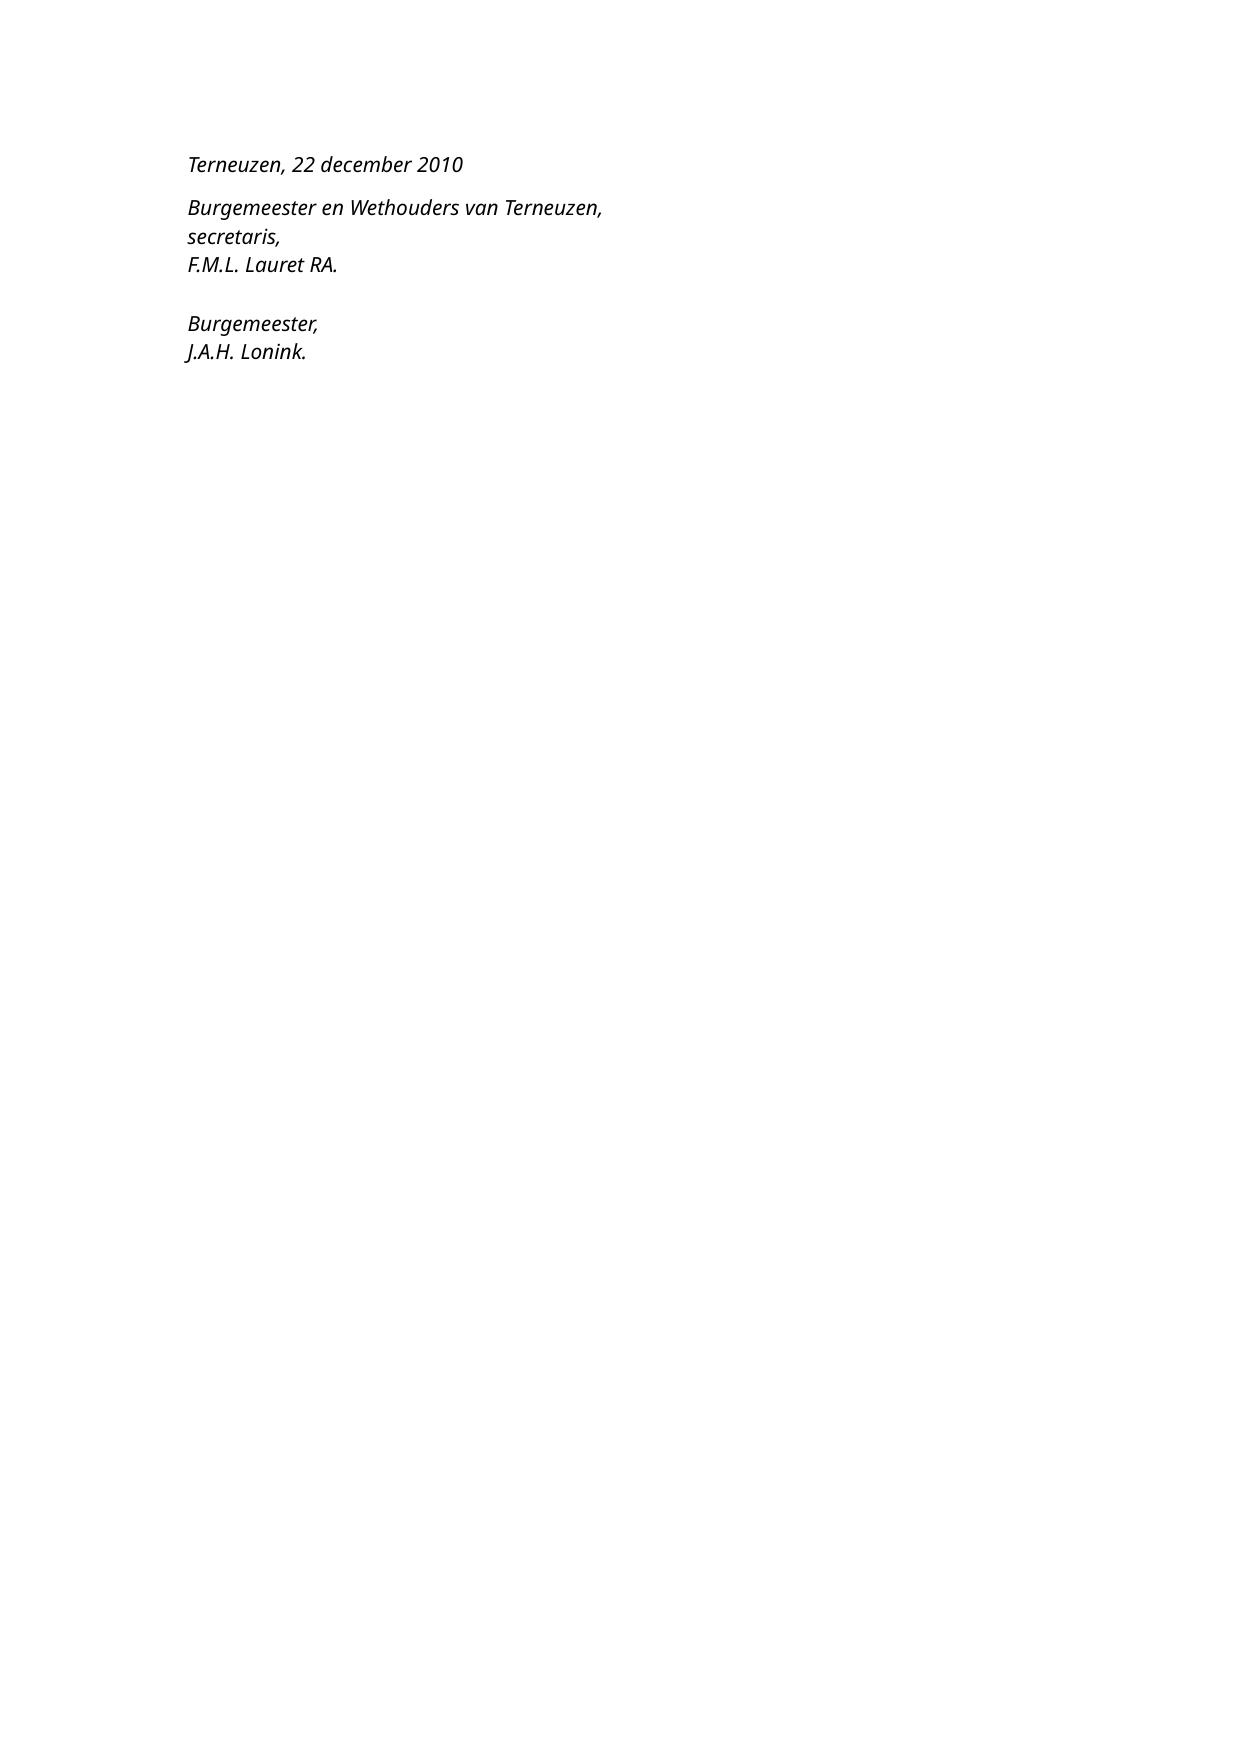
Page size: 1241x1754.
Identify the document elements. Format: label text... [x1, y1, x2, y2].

text Burgemeester, [187, 309, 1053, 337]
text Burgemeester en Wethouders van Terneuzen, [187, 193, 1053, 222]
text F.M.L. Lauret RA. [187, 250, 1053, 279]
text secretaris, [187, 222, 1053, 250]
text J.A.H. Lonink. [187, 337, 1053, 366]
text Terneuzen, 22 december 2010 [187, 150, 1053, 178]
